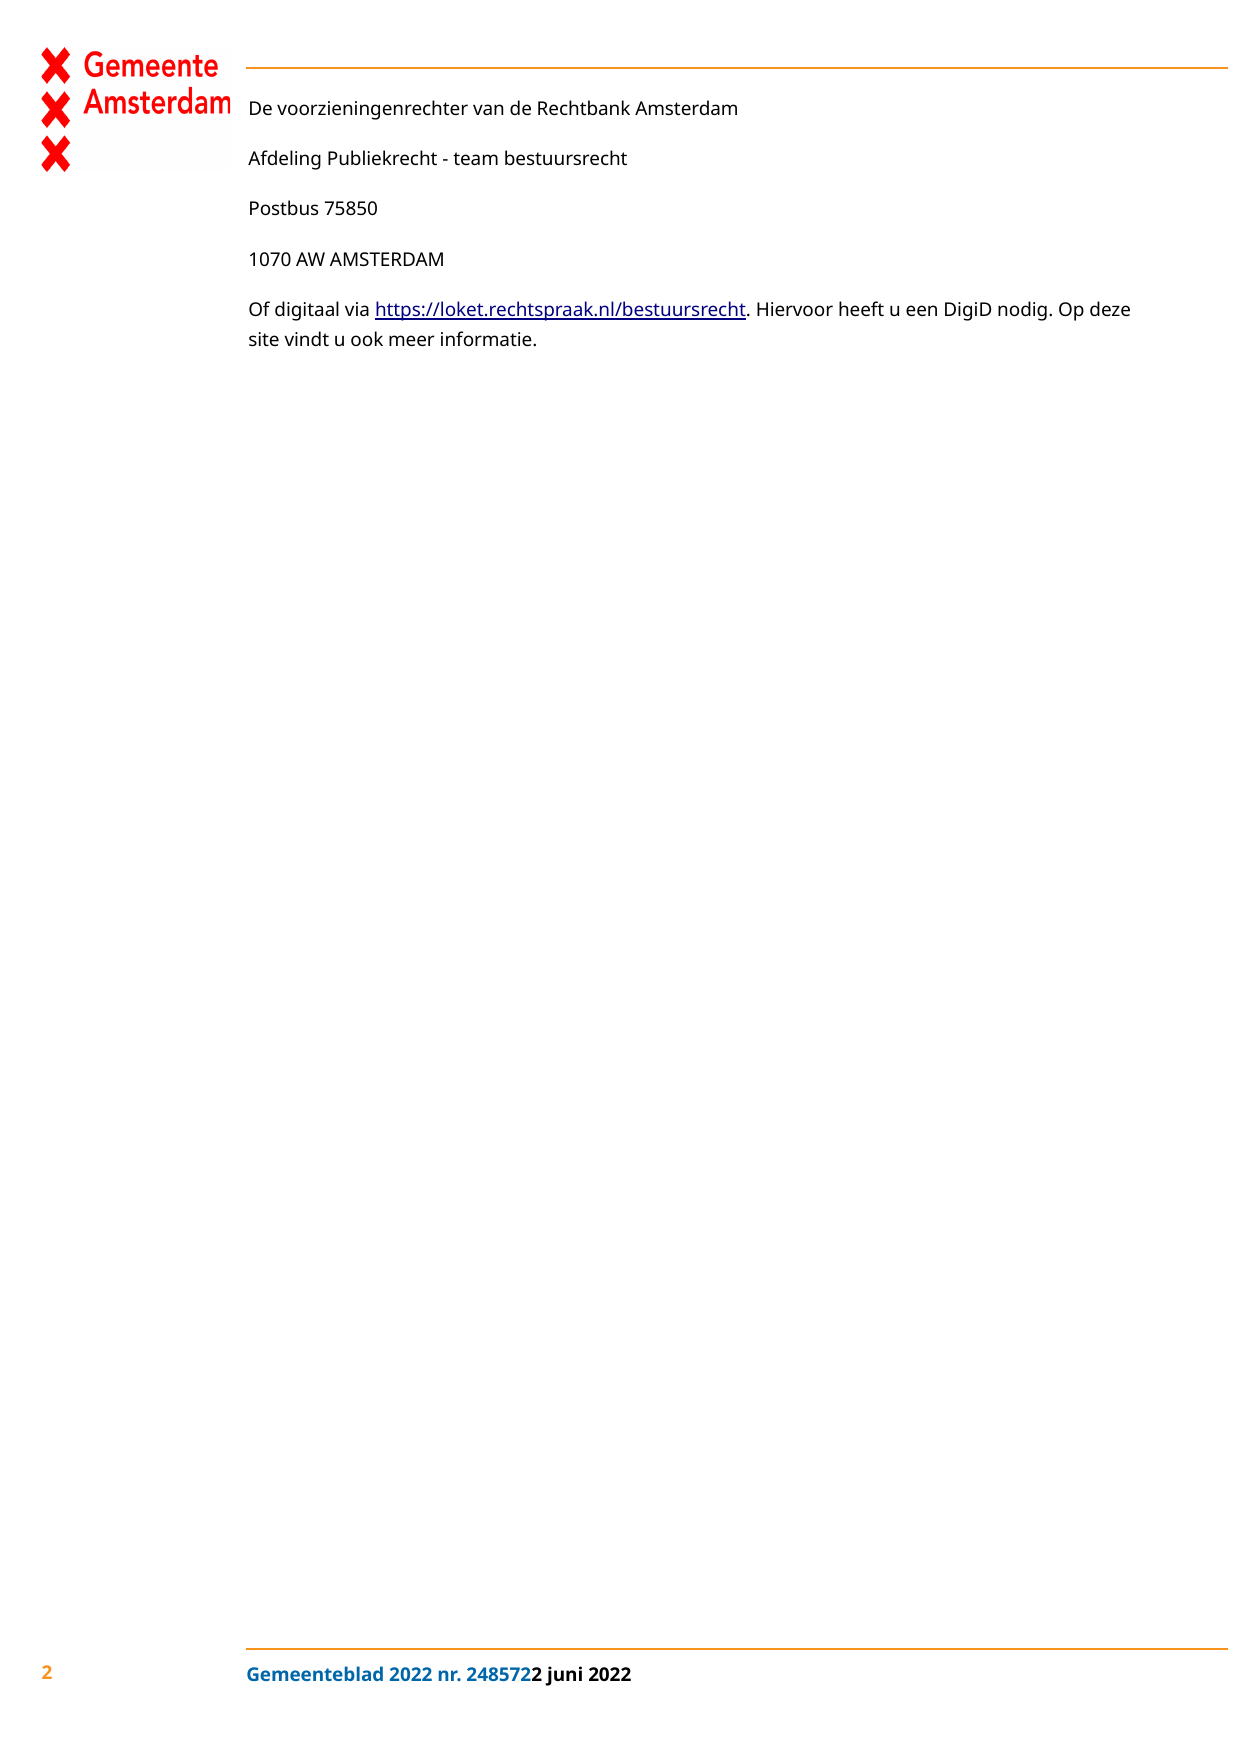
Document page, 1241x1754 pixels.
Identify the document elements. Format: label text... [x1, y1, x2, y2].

text Postbus 75850 [248, 196, 1152, 221]
text 1070 AW AMSTERDAM [248, 246, 1152, 272]
text Afdeling Publiekrecht - team bestuursrecht [248, 145, 1152, 171]
text De voorzieningenrechter van de Rechtbank Amsterdam [248, 95, 1152, 121]
picture [41, 47, 231, 172]
text Of digitaal via https://loket.rechtspraak.nl/bestuursrecht. Hiervoor heeft u een DigiD nodig. Op deze site vindt u ook meer informatie. [248, 296, 1152, 352]
